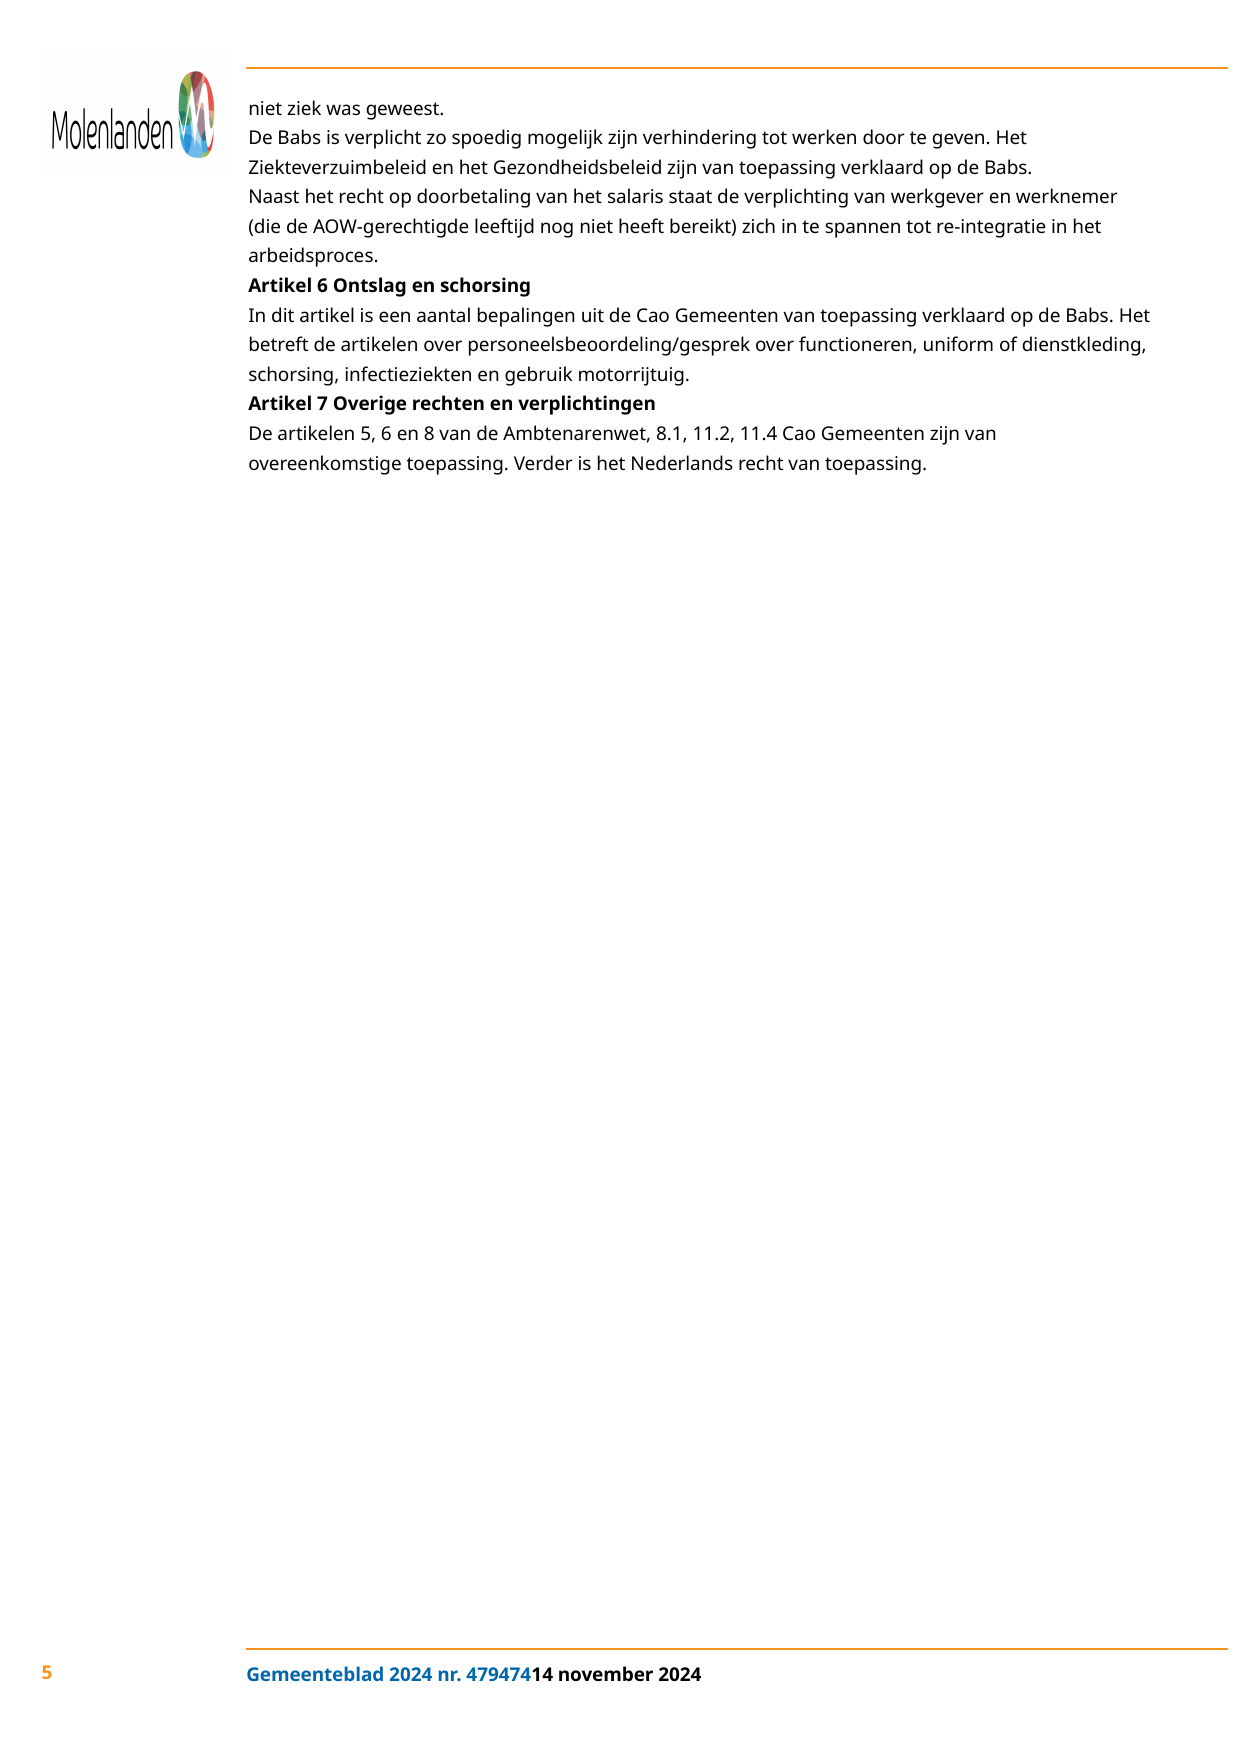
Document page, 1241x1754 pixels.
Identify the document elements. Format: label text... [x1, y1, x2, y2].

picture [41, 47, 231, 172]
text niet ziek was geweest. [248, 95, 1152, 121]
text In dit artikel is een aantal bepalingen uit de Cao Gemeenten van toepassing verklaard op de Babs. Het betreft de artikelen over personeelsbeoordeling/gesprek over functioneren, uniform of dienstkleding, schorsing, infectieziekten en gebruik motorrijtuig. [248, 302, 1152, 387]
text De artikelen 5, 6 en 8 van de Ambtenarenwet, 8.1, 11.2, 11.4 Cao Gemeenten zijn van overeenkomstige toepassing. Verder is het Nederlands recht van toepassing. [248, 420, 1152, 476]
text Artikel 6 Ontslag en schorsing [248, 272, 1152, 298]
text De Babs is verplicht zo spoedig mogelijk zijn verhindering tot werken door te geven. Het Ziekteverzuimbeleid en het Gezondheidsbeleid zijn van toepassing verklaard op de Babs. [248, 124, 1152, 180]
text Artikel 7 Overige rechten en verplichtingen [248, 391, 1152, 416]
text Naast het recht op doorbetaling van het salaris staat de verplichting van werkgever en werknemer (die de AOW-gerechtigde leeftijd nog niet heeft bereikt) zich in te spannen tot re-integratie in het arbeidsproces. [248, 183, 1152, 268]
